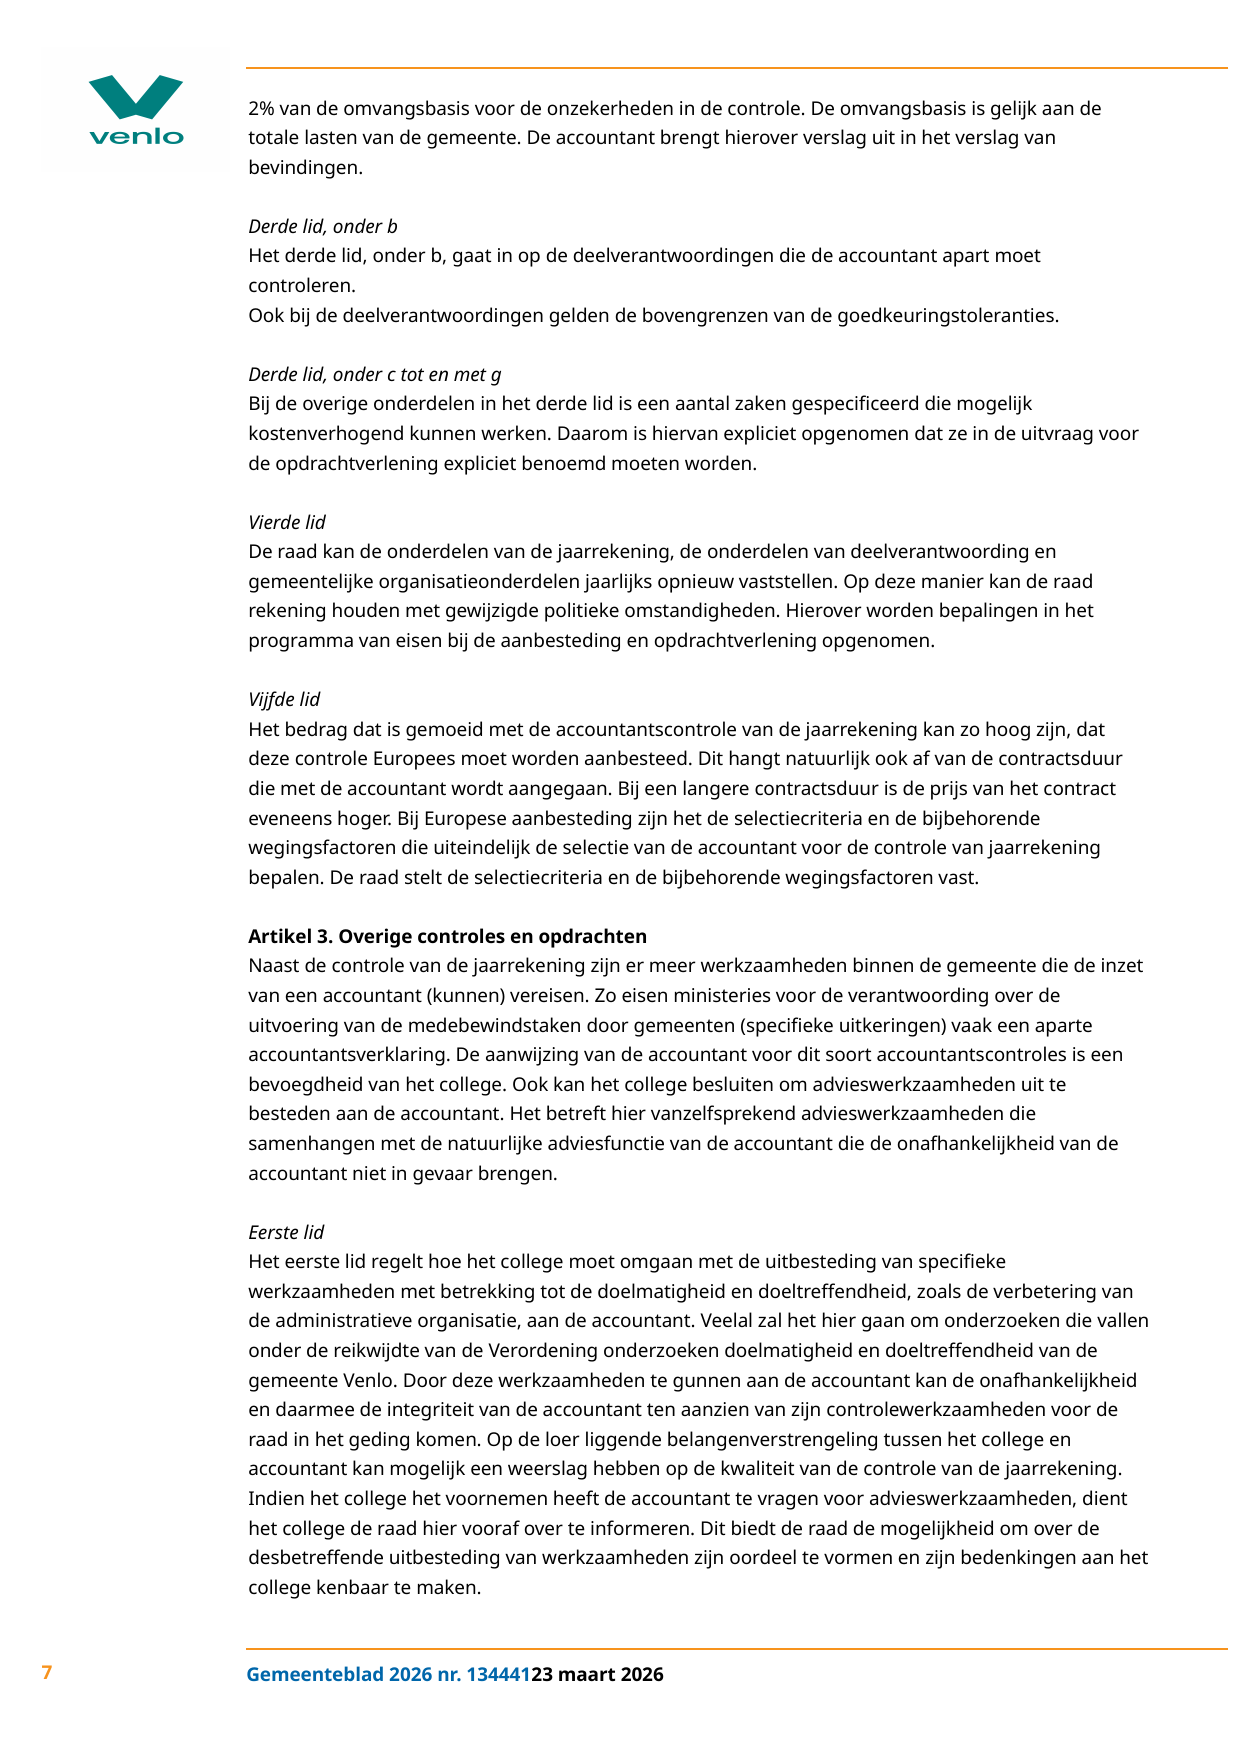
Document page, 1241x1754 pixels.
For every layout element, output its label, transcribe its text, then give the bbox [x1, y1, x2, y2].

text Derde lid, onder b [248, 213, 1152, 239]
text totale lasten van de gemeente. De accountant brengt hierover verslag uit in het verslag van [248, 124, 1152, 150]
picture [41, 47, 231, 172]
text Vierde lid [248, 509, 1152, 535]
text Naast de controle van de jaarrekening zijn er meer werkzaamheden binnen de gemeente die de inzet van een accountant (kunnen) vereisen. Zo eisen ministeries voor de verantwoording over de uitvoering van de medebewindstaken door gemeenten (specifieke uitkeringen) vaak een aparte accountantsverklaring. De aanwijzing van de accountant voor dit soort accountantscontroles is een bevoegdheid van het college. Ook kan het college besluiten om advieswerkzaamheden uit te besteden aan de accountant. Het betreft hier vanzelfsprekend advieswerkzaamheden die samenhangen met de natuurlijke adviesfunctie van de accountant die de onafhankelijkheid van de accountant niet in gevaar brengen. [248, 953, 1152, 1186]
text Bij de overige onderdelen in het derde lid is een aantal zaken gespecificeerd die mogelijk [248, 391, 1152, 416]
text kostenverhogend kunnen werken. Daarom is hiervan expliciet opgenomen dat ze in de uitvraag voor [248, 420, 1152, 446]
text Artikel 3. Overige controles en opdrachten [248, 923, 1152, 949]
text Het eerste lid regelt hoe het college moet omgaan met de uitbesteding van specifieke werkzaamheden met betrekking tot de doelmatigheid en doeltreffendheid, zoals de verbetering van de administratieve organisatie, aan de accountant. Veelal zal het hier gaan om onderzoeken die vallen onder de reikwijdte van de Verordening onderzoeken doelmatigheid en doeltreffendheid van de gemeente Venlo. Door deze werkzaamheden te gunnen aan de accountant kan de onafhankelijkheid en daarmee de integriteit van de accountant ten aanzien van zijn controlewerkzaamheden voor de raad in het geding komen. Op de loer liggende belangenverstrengeling tussen het college en accountant kan mogelijk een weerslag hebben op de kwaliteit van de controle van de jaarrekening. Indien het college het voornemen heeft de accountant te vragen voor advieswerkzaamheden, dient het college de raad hier vooraf over te informeren. Dit biedt de raad de mogelijkheid om over de desbetreffende uitbesteding van werkzaamheden zijn oordeel te vormen en zijn bedenkingen aan het college kenbaar te maken. [248, 1248, 1152, 1600]
text Derde lid, onder c tot en met g [248, 361, 1152, 387]
text 2% van de omvangsbasis voor de onzekerheden in de controle. De omvangsbasis is gelijk aan de [248, 95, 1152, 121]
text De raad kan de onderdelen van de jaarrekening, de onderdelen van deelverantwoording en gemeentelijke organisatieonderdelen jaarlijks opnieuw vaststellen. Op deze manier kan de raad rekening houden met gewijzigde politieke omstandigheden. Hierover worden bepalingen in het programma van eisen bij de aanbesteding en opdrachtverlening opgenomen. [248, 538, 1152, 653]
text Vijfde lid [248, 686, 1152, 712]
text Het bedrag dat is gemoeid met de accountantscontrole van de jaarrekening kan zo hoog zijn, dat deze controle Europees moet worden aanbesteed. Dit hangt natuurlijk ook af van de contractsduur die met de accountant wordt aangegaan. Bij een langere contractsduur is de prijs van het contract eveneens hoger. Bij Europese aanbesteding zijn het de selectiecriteria en de bijbehorende wegingsfactoren die uiteindelijk de selectie van de accountant voor de controle van jaarrekening bepalen. De raad stelt de selectiecriteria en de bijbehorende wegingsfactoren vast. [248, 716, 1152, 890]
text Het derde lid, onder b, gaat in op de deelverantwoordingen die de accountant apart moet controleren. [248, 243, 1152, 298]
text de opdrachtverlening expliciet benoemd moeten worden. [248, 450, 1152, 476]
text Eerste lid [248, 1219, 1152, 1245]
text Ook bij de deelverantwoordingen gelden de bovengrenzen van de goedkeuringstoleranties. [248, 302, 1152, 328]
text bevindingen. [248, 154, 1152, 180]
